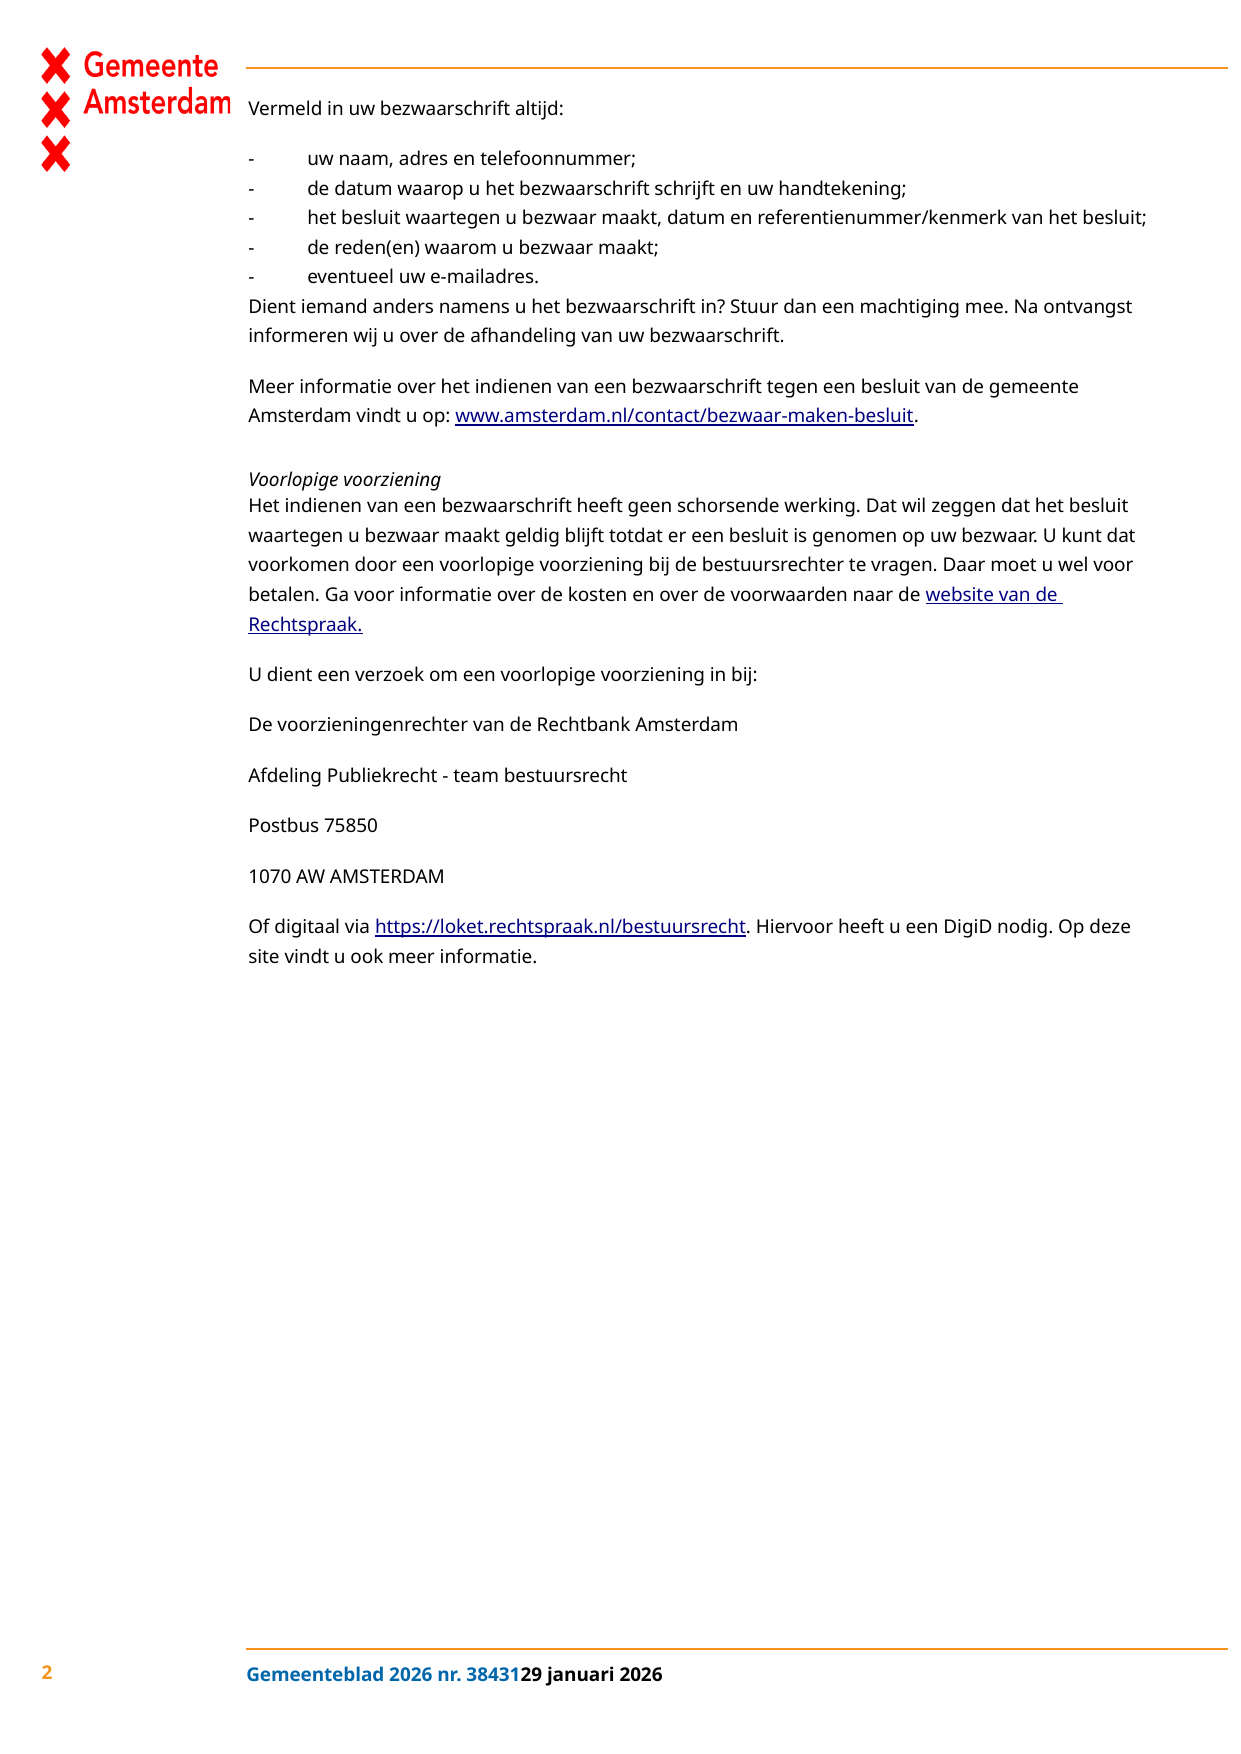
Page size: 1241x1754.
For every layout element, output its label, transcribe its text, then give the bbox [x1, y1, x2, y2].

picture [41, 47, 231, 172]
text Vermeld in uw bezwaarschrift altijd: [248, 95, 1152, 121]
text De voorzieningenrechter van de Rechtbank Amsterdam [248, 712, 1152, 737]
text Dient iemand anders namens u het bezwaarschrift in? Stuur dan een machtiging mee. Na ontvangst informeren wij u over de afhandeling van uw bezwaarschrift. [248, 293, 1152, 348]
list het besluit waartegen u bezwaar maakt, datum en referentienummer/kenmerk van het besluit; [248, 204, 1152, 230]
list de datum waarop u het bezwaarschrift schrijft en uw handtekening; [248, 175, 1152, 201]
text Afdeling Publiekrecht - team bestuursrecht [248, 762, 1152, 788]
text 1070 AW AMSTERDAM [248, 863, 1152, 888]
text U dient een verzoek om een voorlopige voorziening in bij: [248, 661, 1152, 687]
text Meer informatie over het indienen van een bezwaarschrift tegen een besluit van de gemeente Amsterdam vindt u op: www.amsterdam.nl/contact/bezwaar-maken-besluit. [248, 373, 1152, 428]
list eventueel uw e-mailadres. [248, 263, 1152, 289]
text Voorlopige voorziening [248, 467, 1152, 492]
list de reden(en) waarom u bezwaar maakt; [248, 234, 1152, 260]
text Of digitaal via https://loket.rechtspraak.nl/bestuursrecht. Hiervoor heeft u een DigiD nodig. Op deze site vindt u ook meer informatie. [248, 913, 1152, 968]
text Het indienen van een bezwaarschrift heeft geen schorsende werking. Dat wil zeggen dat het besluit waartegen u bezwaar maakt geldig blijft totdat er een besluit is genomen op uw bezwaar. U kunt dat voorkomen door een voorlopige voorziening bij de bestuursrechter te vragen. Daar moet u wel voor betalen. Ga voor informatie over de kosten en over de voorwaarden naar de website van de Rechtspraak. [248, 492, 1152, 636]
text Postbus 75850 [248, 812, 1152, 838]
list uw naam, adres en telefoonnummer; [248, 145, 1152, 171]
